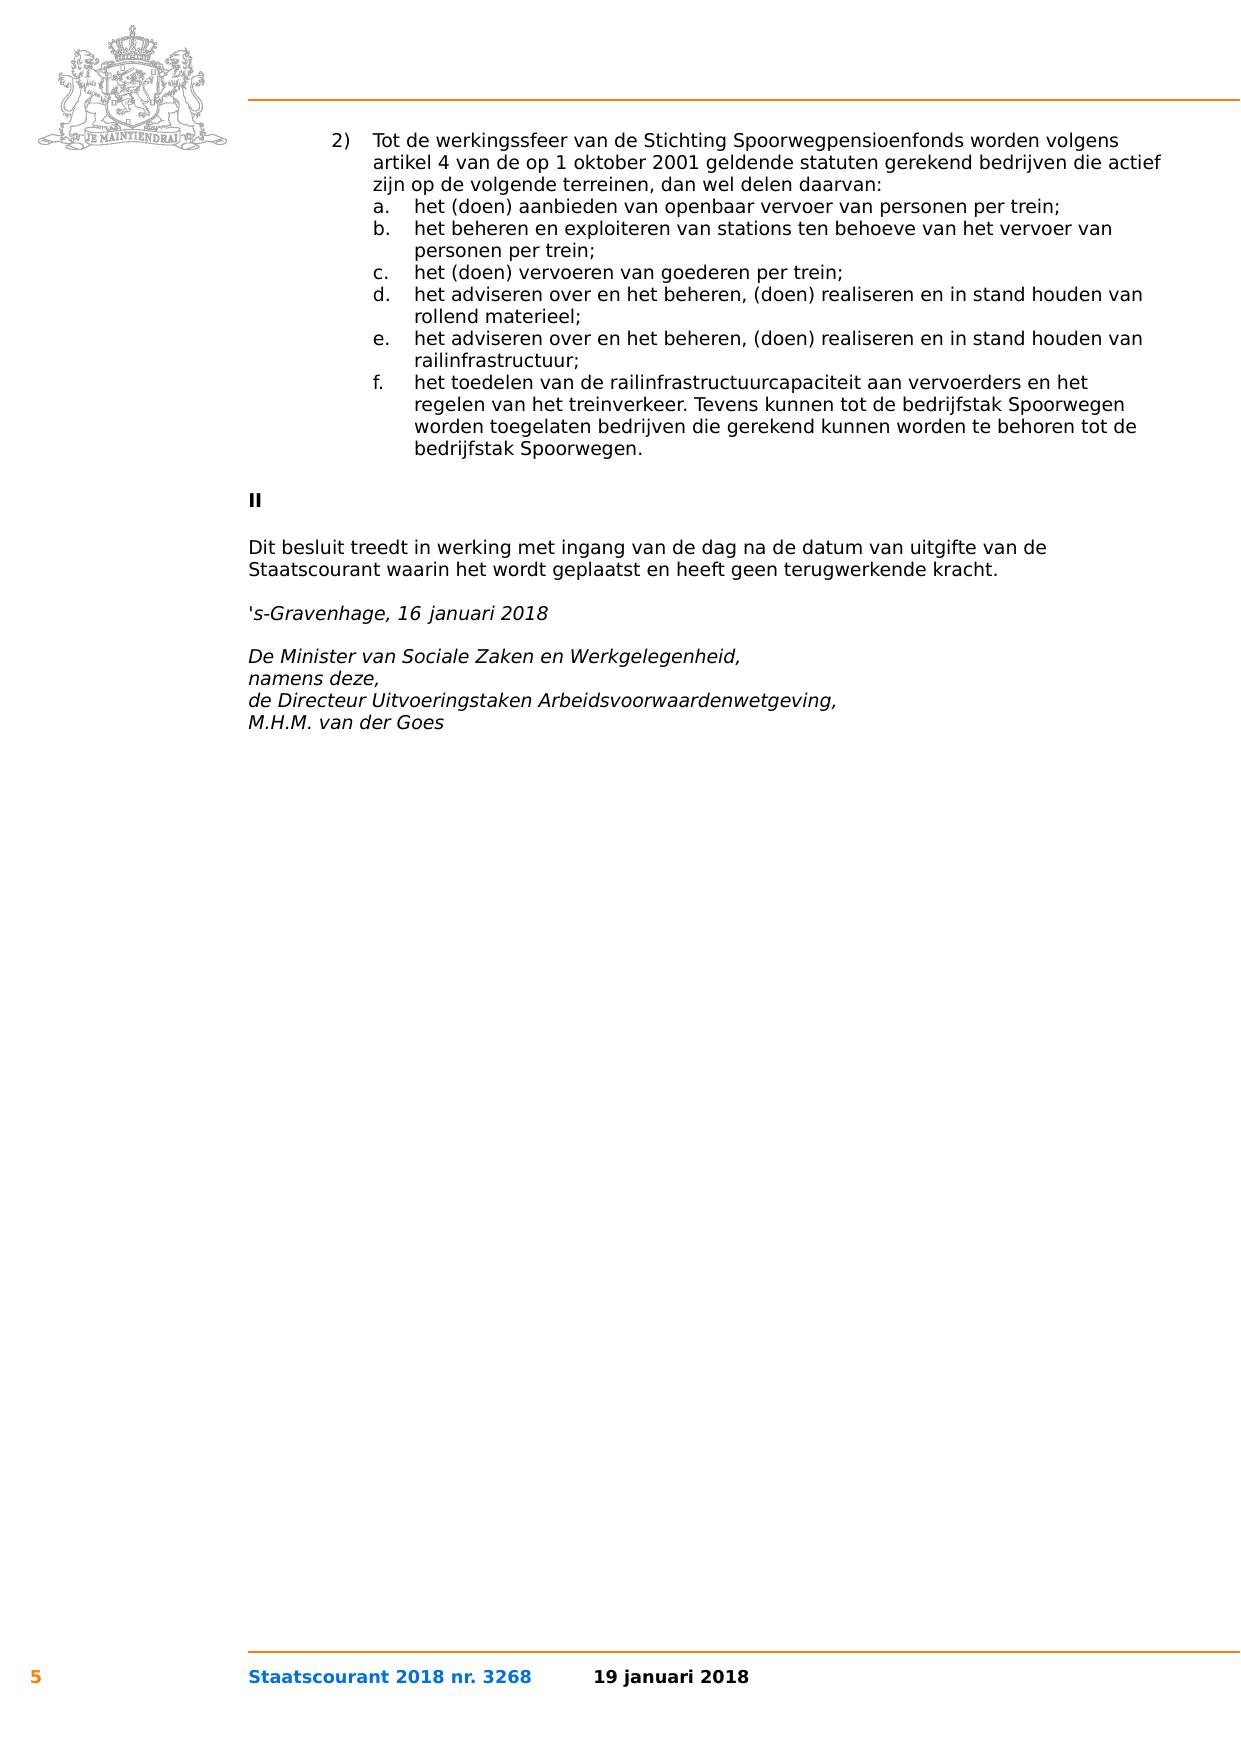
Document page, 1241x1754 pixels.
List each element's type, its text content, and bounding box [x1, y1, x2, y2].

text De Minister van Sociale Zaken en Werkgelegenheid, namens deze, de Directeur Uitvoeringstaken Arbeidsvoorwaardenwetgeving, M.H.M. van der Goes [248, 646, 1163, 734]
text Dit besluit treedt in werking met ingang van de dag na de datum van uitgifte van de Staatscourant waarin het wordt geplaatst en heeft geen terugwerkende kracht. [248, 537, 1163, 581]
text d. het adviseren over en het beheren, (doen) realiseren en in stand houden van rollend materieel; [373, 284, 1163, 328]
text e. het adviseren over en het beheren, (doen) realiseren en in stand houden van railinfrastructuur; [373, 328, 1163, 372]
text b. het beheren en exploiteren van stations ten behoeve van het vervoer van personen per trein; [373, 218, 1163, 262]
subtitle II [248, 489, 1163, 512]
text c. het (doen) vervoeren van goederen per trein; [373, 262, 1163, 284]
text 's-Gravenhage, 16 januari 2018 [248, 602, 1163, 624]
picture [38, 25, 227, 150]
text a. het (doen) aanbieden van openbaar vervoer van personen per trein; [373, 196, 1163, 218]
text f. het toedelen van de railinfrastructuurcapaciteit aan vervoerders en het regelen van het treinverkeer. Tevens kunnen tot de bedrijfstak Spoorwegen worden toegelaten bedrijven die gerekend kunnen worden te behoren tot de bedrijfstak Spoorwegen. [373, 372, 1163, 459]
text 2) Tot de werkingssfeer van de Stichting Spoorwegpensioenfonds worden volgens artikel 4 van de op 1 oktober 2001 geldende statuten gerekend bedrijven die actief zijn op de volgende terreinen, dan wel delen daarvan: [331, 130, 1163, 196]
